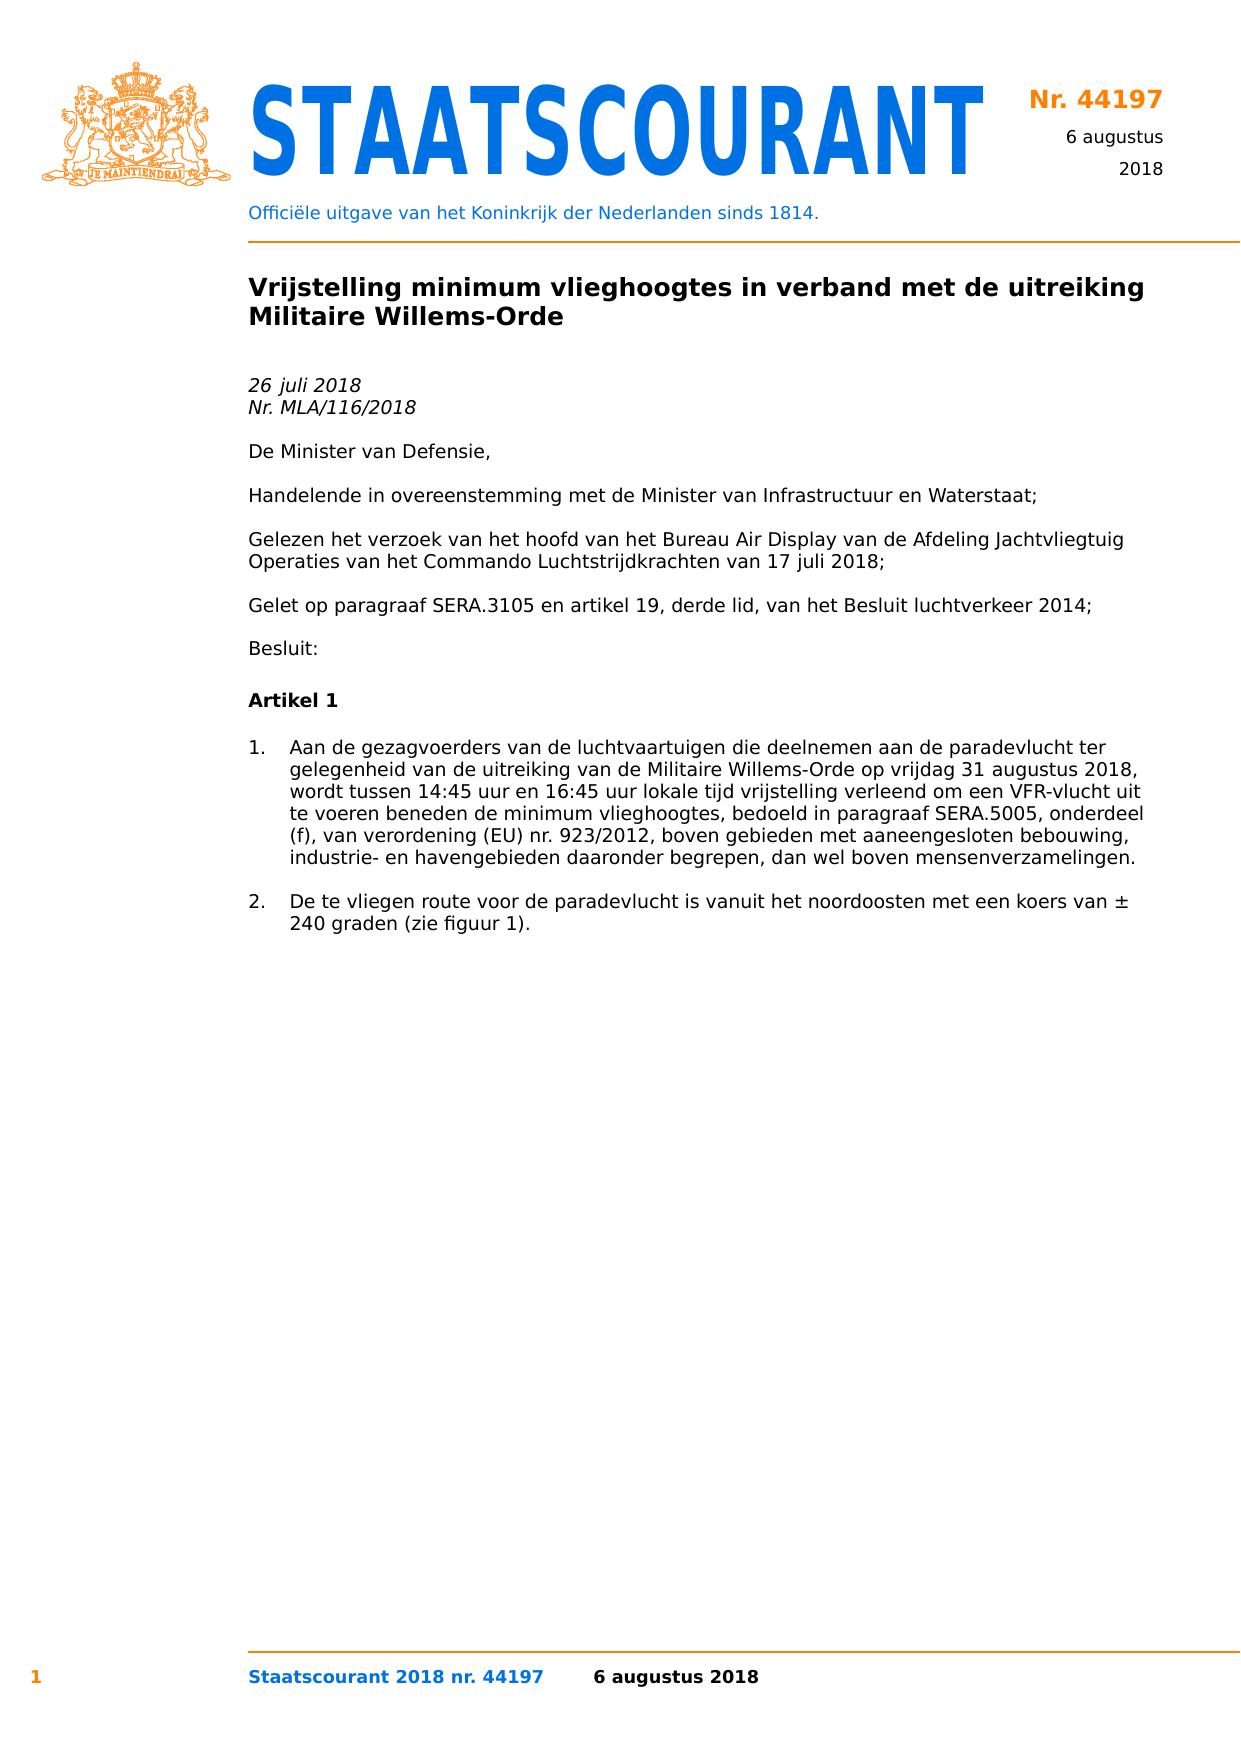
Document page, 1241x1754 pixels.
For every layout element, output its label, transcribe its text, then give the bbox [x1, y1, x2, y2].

text Handelende in overeenstemming met de Minister van Infrastructuur en Waterstaat; [248, 485, 1163, 507]
table_header [25, 62, 248, 241]
subtitle Artikel 1 [248, 690, 1163, 712]
text De Minister van Defensie, [248, 441, 1163, 463]
text Gelezen het verzoek van het hoofd van het Bureau Air Display van de Afdeling Jachtvliegtuig Operaties van het Commando Luchtstrijdkrachten van 17 juli 2018; [248, 529, 1163, 573]
table_cell 6 augustus [998, 121, 1240, 153]
text 2. De te vliegen route voor de paradevlucht is vanuit het noordoosten met een koers van ± 240 graden (zie figuur 1). [248, 891, 1163, 935]
text Nr. MLA/116/2018 [248, 397, 1163, 419]
subtitle Vrijstelling minimum vlieghoogtes in verband met de uitreiking Militaire Willems-Orde [248, 273, 1163, 331]
table_header Nr. 44197 [998, 62, 1240, 121]
table_cell Officiële uitgave van het Koninkrijk der Nederlanden sinds 1814. [248, 203, 1240, 241]
text Besluit: [248, 638, 1163, 660]
picture [41, 62, 231, 186]
table_cell 2018 [998, 153, 1240, 203]
text 26 juli 2018 [248, 375, 1163, 397]
table_header STAATSCOURANT [248, 62, 998, 203]
text Gelet op paragraaf SERA.3105 en artikel 19, derde lid, van het Besluit luchtverkeer 2014; [248, 594, 1163, 616]
text 1. Aan de gezagvoerders van de luchtvaartuigen die deelnemen aan de paradevlucht ter gelegenheid van de uitreiking van de Militaire Willems-Orde op vrijdag 31 augustus 2018, wordt tussen 14:45 uur en 16:45 uur lokale tijd vrijstelling verleend om een VFR-vlucht uit te voeren beneden de minimum vlieghoogtes, bedoeld in paragraaf SERA.5005, onderdeel (f), van verordening (EU) nr. 923/2012, boven gebieden met aaneengesloten bebouwing, industrie- en havengebieden daaronder begrepen, dan wel boven mensenverzamelingen. [248, 737, 1163, 869]
